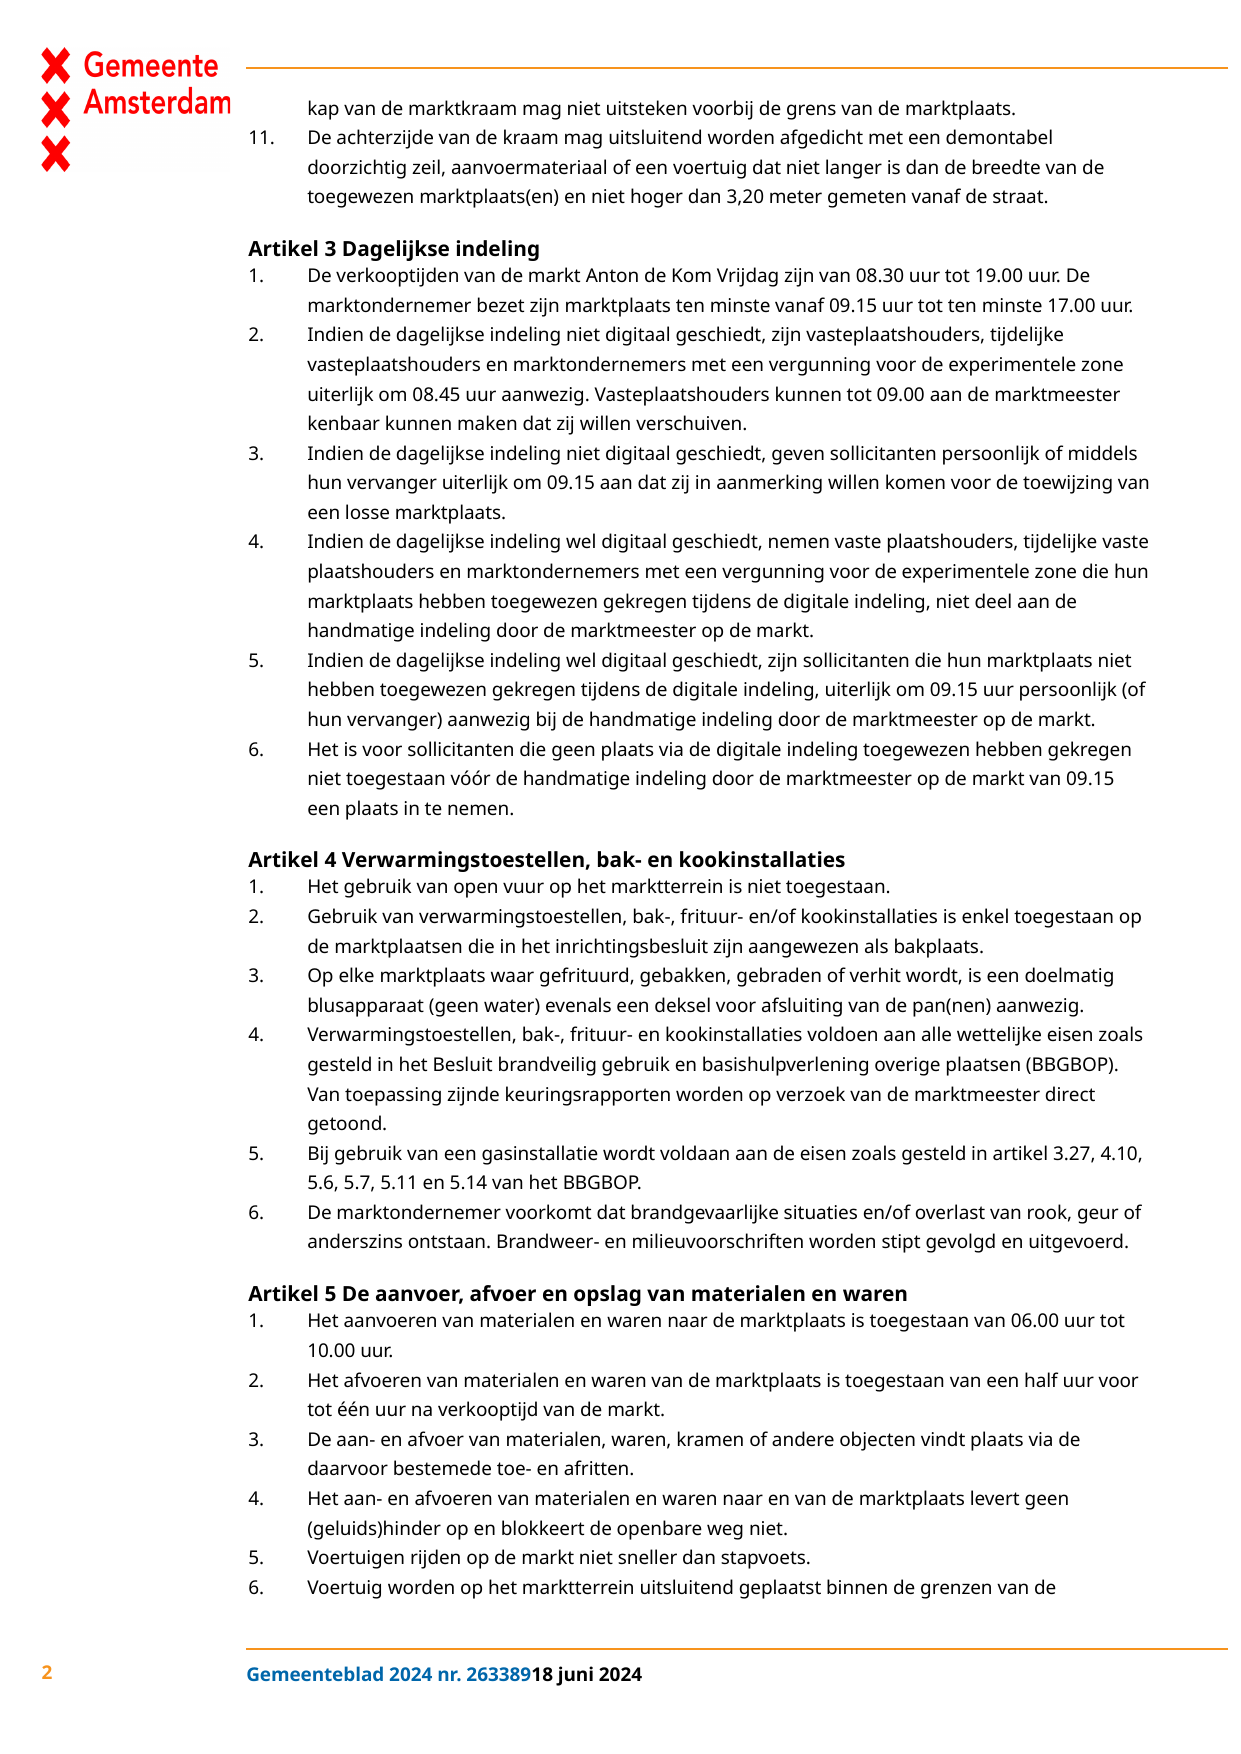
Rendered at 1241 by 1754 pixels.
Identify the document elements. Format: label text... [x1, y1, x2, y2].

list Het aan- en afvoeren van materialen en waren naar en van de marktplaats levert geen (geluids)hinder op en blokkeert de openbare weg niet. [248, 1485, 1152, 1540]
list Het afvoeren van materialen en waren van de marktplaats is toegestaan van een half uur voor tot één uur na verkooptijd van de markt. [248, 1367, 1152, 1422]
list De marktondernemer voorkomt dat brandgevaarlijke situaties en/of overlast van rook, geur of anderszins ontstaan. Brandweer- en milieuvoorschriften worden stipt gevolgd en uitgevoerd. [248, 1199, 1152, 1254]
list Het gebruik van open vuur op het marktterrein is niet toegestaan. [248, 874, 1152, 899]
list Het aanvoeren van materialen en waren naar de marktplaats is toegestaan van 06.00 uur tot 10.00 uur. [248, 1308, 1152, 1363]
list Bij gebruik van een gasinstallatie wordt voldaan aan de eisen zoals gesteld in artikel 3.27, 4.10, 5.6, 5.7, 5.11 en 5.14 van het BBGBOP. [248, 1140, 1152, 1195]
list Indien de dagelijkse indeling niet digitaal geschiedt, zijn vasteplaatshouders, tijdelijke vasteplaatshouders en marktondernemers met een vergunning voor de experimentele zone uiterlijk om 08.45 uur aanwezig. Vasteplaatshouders kunnen tot 09.00 aan de marktmeester kenbaar kunnen maken dat zij willen verschuiven. [248, 322, 1152, 436]
list kap van de marktkraam mag niet uitsteken voorbij de grens van de marktplaats. [248, 95, 1152, 121]
list Gebruik van verwarmingstoestellen, bak-, frituur- en/of kookinstallaties is enkel toegestaan op de marktplaatsen die in het inrichtingsbesluit zijn aangewezen als bakplaats. [248, 903, 1152, 959]
list Verwarmingstoestellen, bak-, frituur- en kookinstallaties voldoen aan alle wettelijke eisen zoals gesteld in het Besluit brandveilig gebruik en basishulpverlening overige plaatsen (BBGBOP). Van toepassing zijnde keuringsrapporten worden op verzoek van de marktmeester direct getoond. [248, 1022, 1152, 1136]
list Op elke marktplaats waar gefrituurd, gebakken, gebraden of verhit wordt, is een doelmatig blusapparaat (geen water) evenals een deksel voor afsluiting van de pan(nen) aanwezig. [248, 962, 1152, 1018]
list Indien de dagelijkse indeling wel digitaal geschiedt, zijn sollicitanten die hun marktplaats niet hebben toegewezen gekregen tijdens de digitale indeling, uiterlijk om 09.15 uur persoonlijk (of hun vervanger) aanwezig bij de handmatige indeling door de marktmeester op de markt. [248, 647, 1152, 732]
text Artikel 3 Dagelijkse indeling [248, 234, 1152, 262]
list Voertuigen rijden op de markt niet sneller dan stapvoets. [248, 1544, 1152, 1570]
list Voertuig worden op het marktterrein uitsluitend geplaatst binnen de grenzen van de [248, 1574, 1152, 1599]
text Artikel 4 Verwarmingstoestellen, bak- en kookinstallaties [248, 845, 1152, 874]
picture [41, 47, 231, 172]
list Indien de dagelijkse indeling wel digitaal geschiedt, nemen vaste plaatshouders, tijdelijke vaste plaatshouders en marktondernemers met een vergunning voor de experimentele zone die hun marktplaats hebben toegewezen gekregen tijdens de digitale indeling, niet deel aan de handmatige indeling door de marktmeester op de markt. [248, 529, 1152, 643]
list De verkooptijden van de markt Anton de Kom Vrijdag zijn van 08.30 uur tot 19.00 uur. De marktondernemer bezet zijn marktplaats ten minste vanaf 09.15 uur tot ten minste 17.00 uur. [248, 262, 1152, 318]
list De aan- en afvoer van materialen, waren, kramen of andere objecten vindt plaats via de daarvoor bestemede toe- en afritten. [248, 1426, 1152, 1481]
text Artikel 5 De aanvoer, afvoer en opslag van materialen en waren [248, 1279, 1152, 1308]
list Indien de dagelijkse indeling niet digitaal geschiedt, geven sollicitanten persoonlijk of middels hun vervanger uiterlijk om 09.15 aan dat zij in aanmerking willen komen voor de toewijzing van een losse marktplaats. [248, 440, 1152, 525]
list De achterzijde van de kraam mag uitsluitend worden afgedicht met een demontabel doorzichtig zeil, aanvoermateriaal of een voertuig dat niet langer is dan de breedte van de toegewezen marktplaats(en) en niet hoger dan 3,20 meter gemeten vanaf de straat. [248, 124, 1152, 209]
list Het is voor sollicitanten die geen plaats via de digitale indeling toegewezen hebben gekregen niet toegestaan vóór de handmatige indeling door de marktmeester op de markt van 09.15 een plaats in te nemen. [248, 736, 1152, 821]
